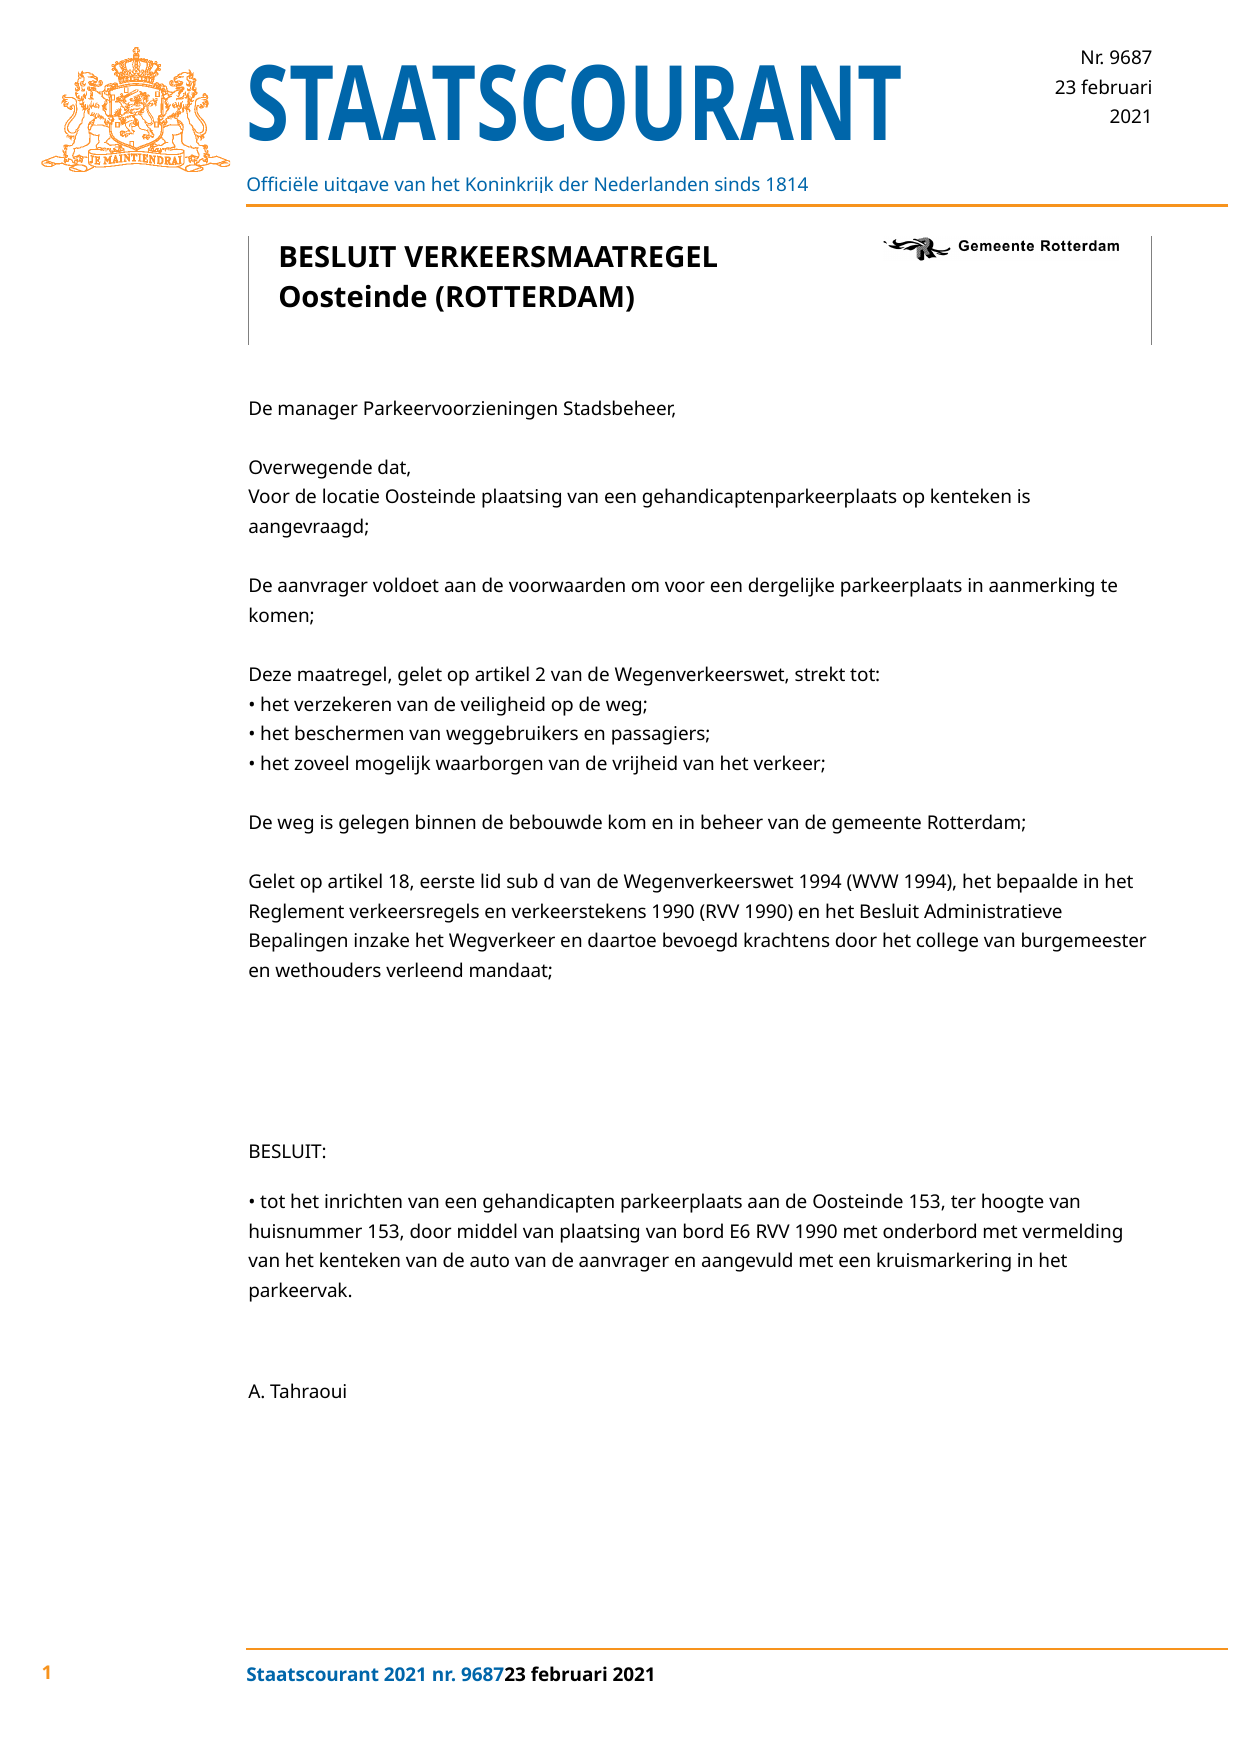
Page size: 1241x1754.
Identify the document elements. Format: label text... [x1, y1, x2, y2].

text • het verzekeren van de veiligheid op de weg; [248, 691, 1152, 717]
text Gelet op artikel 18, eerste lid sub d van de Wegenverkeerswet 1994 (WVW 1994), het bepaalde in het Reglement verkeersregels en verkeerstekens 1990 (RVV 1990) en het Besluit Administratieve Bepalingen inzake het Wegverkeer en daartoe bevoegd krachtens door het college van burgemeester en wethouders verleend mandaat; [248, 868, 1152, 983]
text Voor de locatie Oosteinde plaatsing van een gehandicaptenparkeerplaats op kenteken is aangevraagd; [248, 484, 1152, 539]
table_header [850, 236, 1151, 345]
text • het zoveel mogelijk waarborgen van de vrijheid van het verkeer; [248, 750, 1152, 776]
text Deze maatregel, gelet op artikel 2 van de Wegenverkeerswet, strekt tot: [248, 661, 1152, 687]
text Overwegende dat, [248, 454, 1152, 480]
text De weg is gelegen binnen de bebouwde kom en in beheer van de gemeente Rotterdam; [248, 809, 1152, 835]
text • tot het inrichten van een gehandicapten parkeerplaats aan de Oosteinde 153, ter hoogte van huisnummer 153, door middel van plaatsing van bord E6 RVV 1990 met onderbord met vermelding van het kenteken van de auto van de aanvrager en aangevuld met een kruismarkering in het parkeervak. [248, 1188, 1152, 1303]
picture [41, 47, 231, 172]
text • het beschermen van weggebruikers en passagiers; [248, 720, 1152, 746]
picture [882, 236, 1119, 261]
text BESLUIT: [248, 1138, 1152, 1164]
table_header BESLUIT VERKEERSMAATREGEL Oosteinde (ROTTERDAM) [249, 236, 850, 345]
text De manager Parkeervoorzieningen Stadsbeheer, [248, 395, 1152, 421]
text A. Tahraoui [248, 1378, 1152, 1404]
text De aanvrager voldoet aan de voorwaarden om voor een dergelijke parkeerplaats in aanmerking te komen; [248, 572, 1152, 628]
